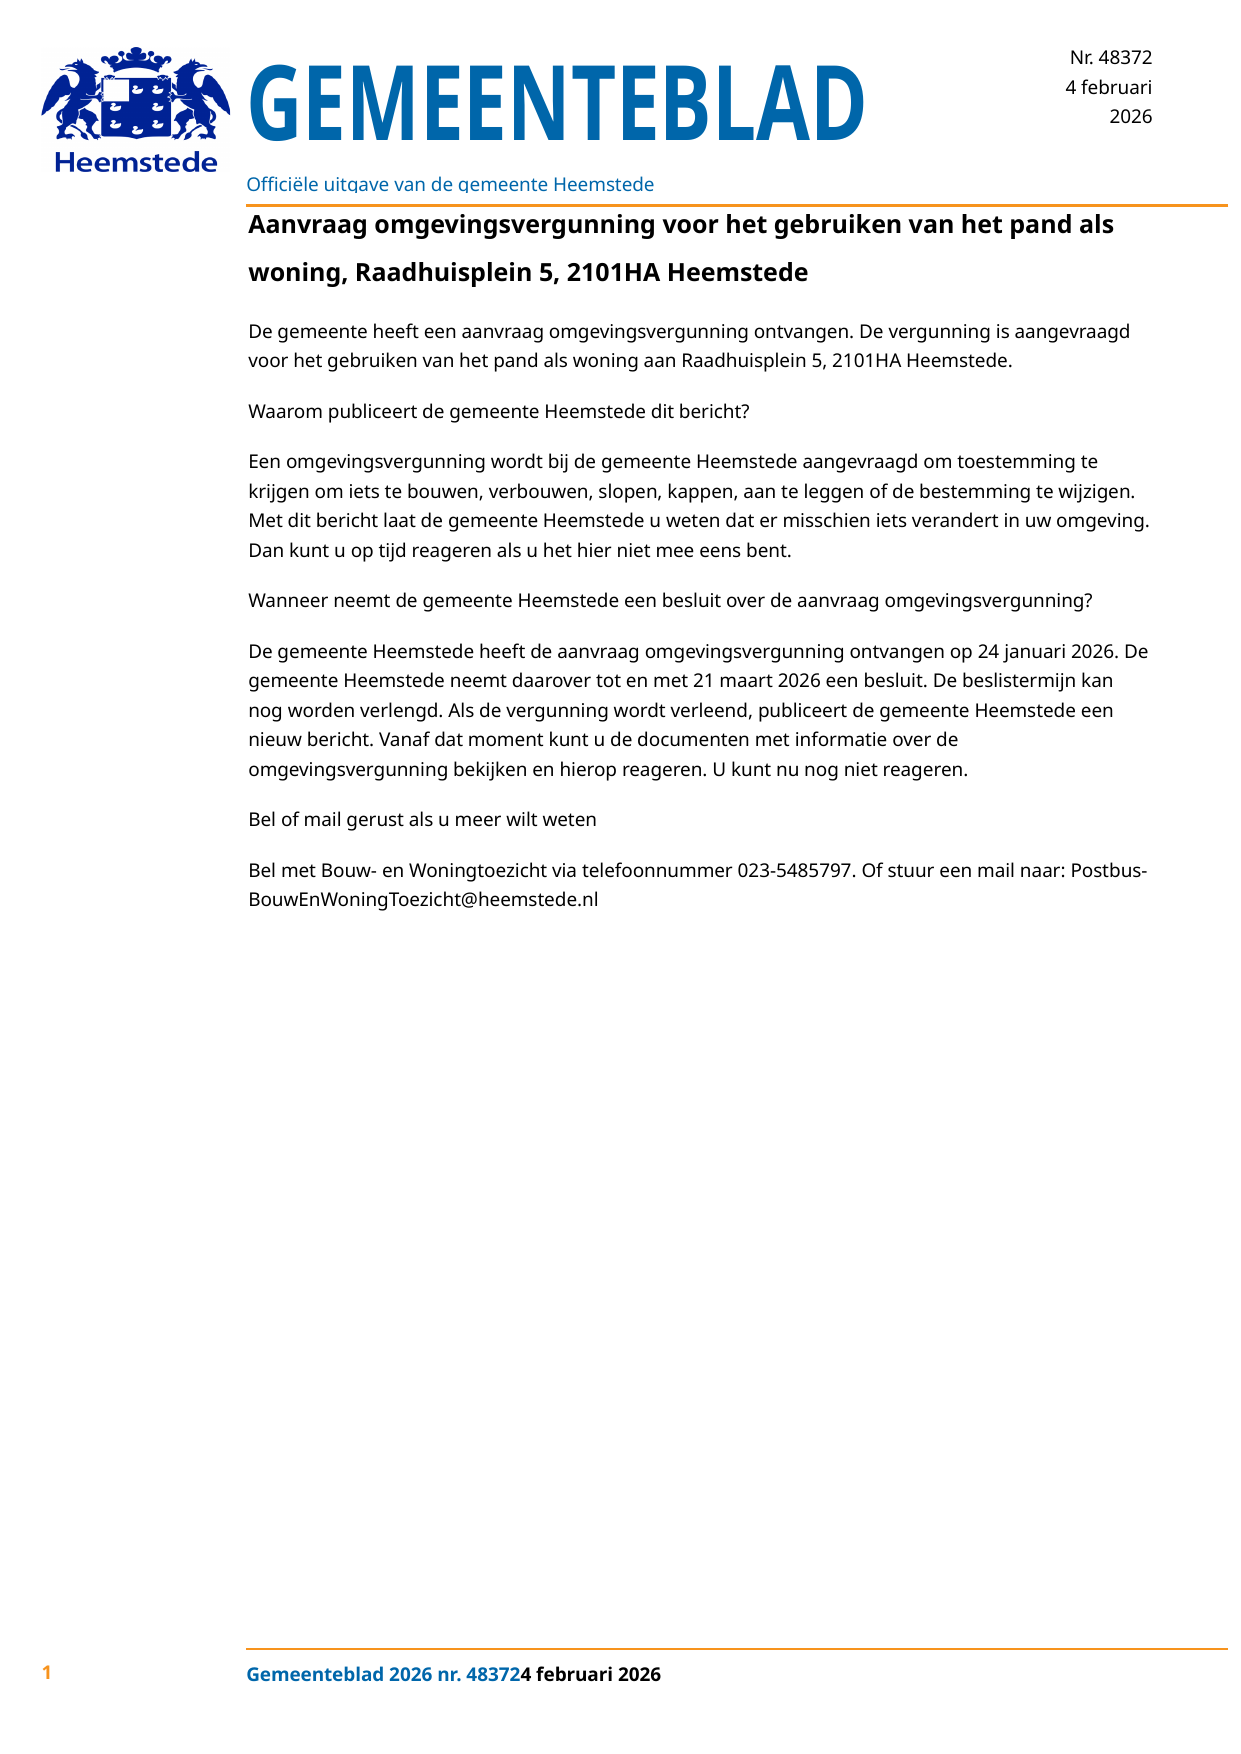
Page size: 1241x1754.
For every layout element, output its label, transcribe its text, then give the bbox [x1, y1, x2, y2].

text De gemeente heeft een aanvraag omgevingsvergunning ontvangen. De vergunning is aangevraagd voor het gebruiken van het pand als woning aan Raadhuisplein 5, 2101HA Heemstede. [248, 318, 1152, 373]
text Een omgevingsvergunning wordt bij de gemeente Heemstede aangevraagd om toestemming te krijgen om iets te bouwen, verbouwen, slopen, kappen, aan te leggen of de bestemming te wijzigen. Met dit bericht laat de gemeente Heemstede u weten dat er misschien iets verandert in uw omgeving. Dan kunt u op tijd reageren als u het hier niet mee eens bent. [248, 448, 1152, 563]
text Bel met Bouw- en Woningtoezicht via telefoonnummer 023-5485797. Of stuur een mail naar: Postbus-BouwEnWoningToezicht@heemstede.nl [248, 857, 1152, 912]
picture [41, 47, 231, 172]
text Aanvraag omgevingsvergunning voor het gebruiken van het pand als woning, Raadhuisplein 5, 2101HA Heemstede [248, 207, 1152, 288]
text De gemeente Heemstede heeft de aanvraag omgevingsvergunning ontvangen op 24 januari 2026. De gemeente Heemstede neemt daarover tot en met 21 maart 2026 een besluit. De beslistermijn kan nog worden verlengd. Als de vergunning wordt verleend, publiceert de gemeente Heemstede een nieuw bericht. Vanaf dat moment kunt u de documenten met informatie over de omgevingsvergunning bekijken en hierop reageren. U kunt nu nog niet reageren. [248, 638, 1152, 782]
text Wanneer neemt de gemeente Heemstede een besluit over de aanvraag omgevingsvergunning? [248, 587, 1152, 613]
text Bel of mail gerust als u meer wilt weten [248, 807, 1152, 832]
text Waarom publiceert de gemeente Heemstede dit bericht? [248, 398, 1152, 424]
